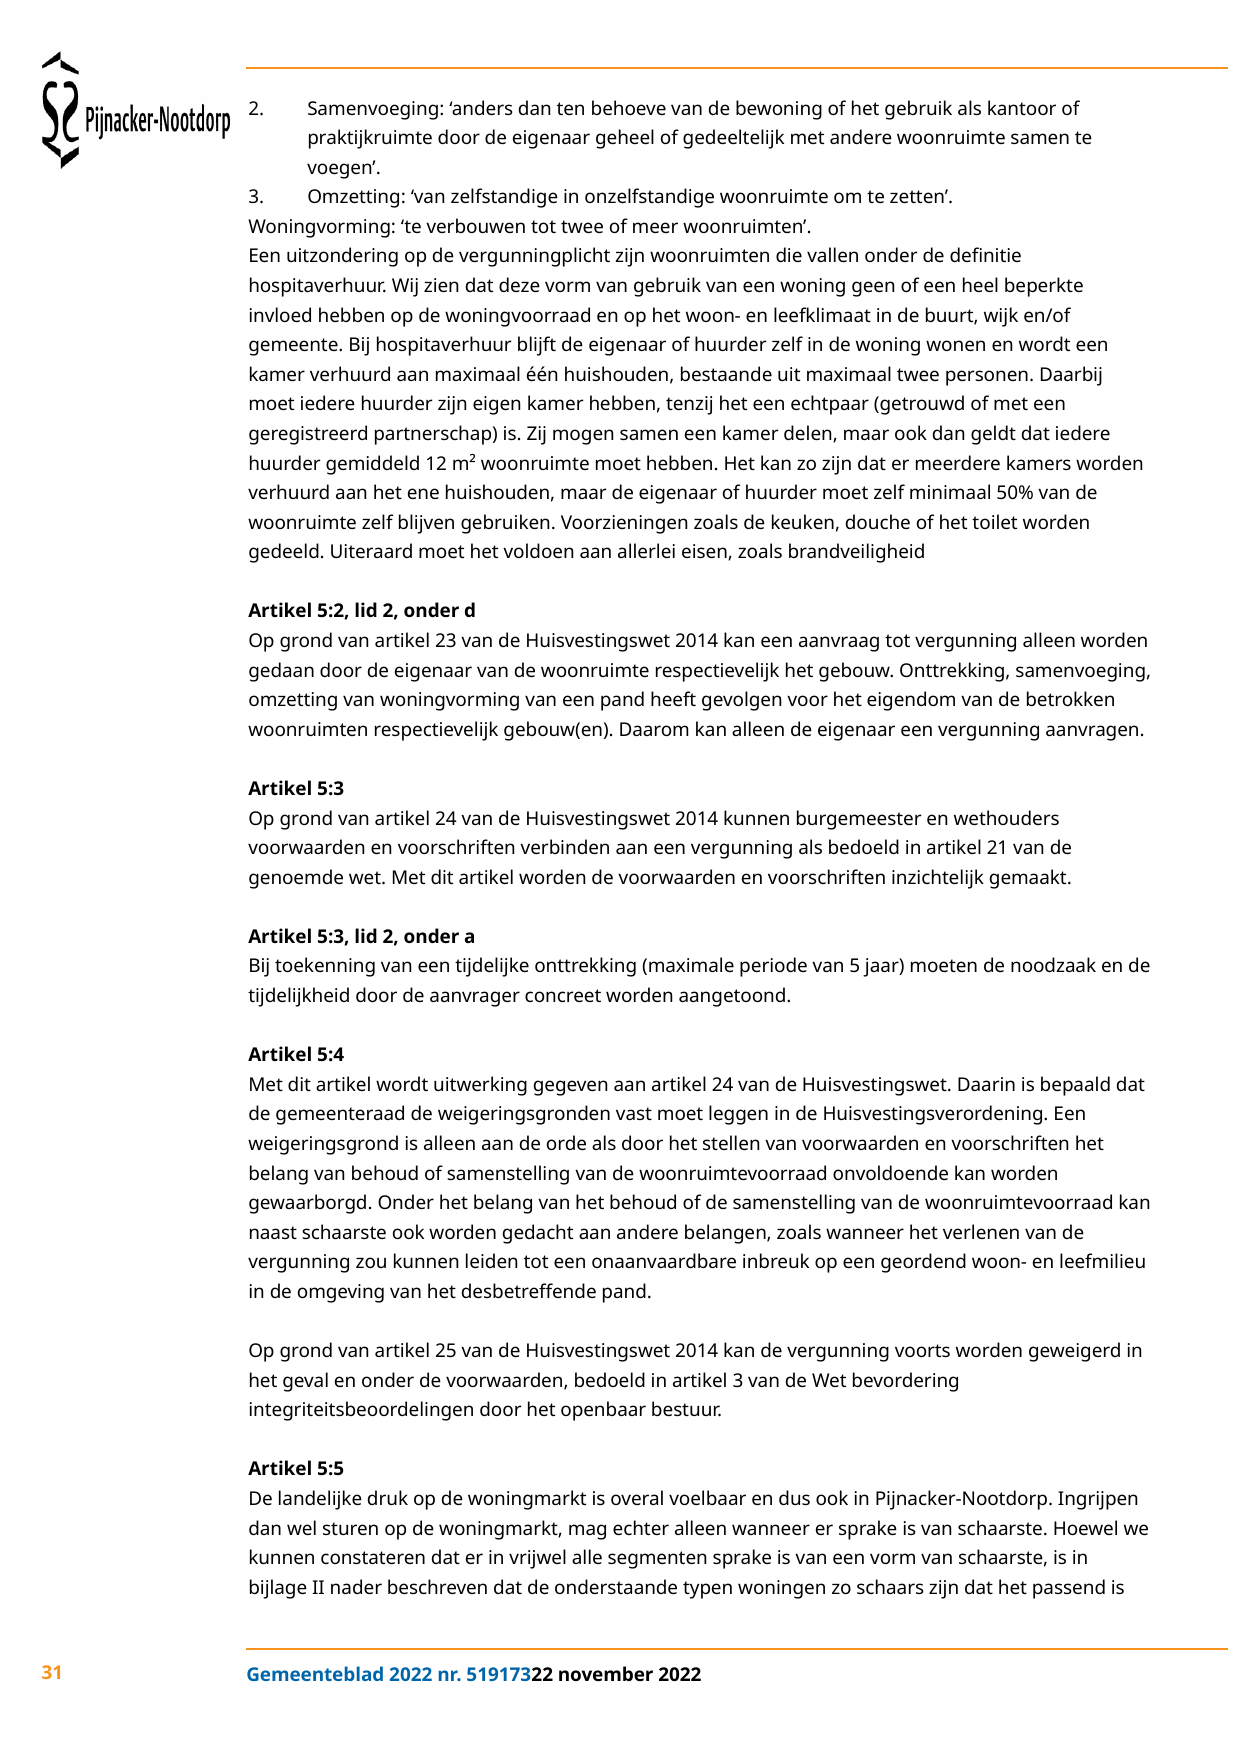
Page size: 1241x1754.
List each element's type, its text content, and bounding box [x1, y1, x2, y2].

text Met dit artikel wordt uitwerking gegeven aan artikel 24 van de Huisvestingswet. Daarin is bepaald dat de gemeenteraad de weigeringsgronden vast moet leggen in de Huisvestingsverordening. Een weigeringsgrond is alleen aan de orde als door het stellen van voorwaarden en voorschriften het belang van behoud of samenstelling van de woonruimtevoorraad onvoldoende kan worden gewaarborgd. Onder het belang van het behoud of de samenstelling van de woonruimtevoorraad kan naast schaarste ook worden gedacht aan andere belangen, zoals wanneer het verlenen van de vergunning zou kunnen leiden tot een onaanvaardbare inbreuk op een geordend woon- en leefmilieu in de omgeving van het desbetreffende pand. [248, 1071, 1152, 1304]
text Op grond van artikel 24 van de Huisvestingswet 2014 kunnen burgemeester en wethouders voorwaarden en voorschriften verbinden aan een vergunning als bedoeld in artikel 21 van de genoemde wet. Met dit artikel worden de voorwaarden en voorschriften inzichtelijk gemaakt. [248, 805, 1152, 890]
text Bij toekenning van een tijdelijke onttrekking (maximale periode van 5 jaar) moeten de noodzaak en de tijdelijkheid door de aanvrager concreet worden aangetoond. [248, 953, 1152, 1008]
text De landelijke druk op de woningmarkt is overal voelbaar en dus ook in Pijnacker-Nootdorp. Ingrijpen dan wel sturen op de woningmarkt, mag echter alleen wanneer er sprake is van schaarste. Hoewel we kunnen constateren dat er in vrijwel alle segmenten sprake is van een vorm van schaarste, is in bijlage II nader beschreven dat de onderstaande typen woningen zo schaars zijn dat het passend is [248, 1485, 1152, 1600]
text Artikel 5:5 [248, 1456, 1152, 1481]
list Samenvoeging: ‘anders dan ten behoeve van de bewoning of het gebruik als kantoor of praktijkruimte door de eigenaar geheel of gedeeltelijk met andere woonruimte samen te voegen’. [248, 95, 1152, 180]
picture [41, 47, 231, 172]
text Op grond van artikel 25 van de Huisvestingswet 2014 kan de vergunning voorts worden geweigerd in het geval en onder de voorwaarden, bedoeld in artikel 3 van de Wet bevordering integriteitsbeoordelingen door het openbaar bestuur. [248, 1337, 1152, 1422]
text Artikel 5:3, lid 2, onder a [248, 923, 1152, 949]
text Artikel 5:4 [248, 1041, 1152, 1067]
text Artikel 5:2, lid 2, onder d [248, 598, 1152, 623]
text Op grond van artikel 23 van de Huisvestingswet 2014 kan een aanvraag tot vergunning alleen worden gedaan door de eigenaar van de woonruimte respectievelijk het gebouw. Onttrekking, samenvoeging, omzetting van woningvorming van een pand heeft gevolgen voor het eigendom van de betrokken woonruimten respectievelijk gebouw(en). Daarom kan alleen de eigenaar een vergunning aanvragen. [248, 627, 1152, 742]
text Woningvorming: ‘te verbouwen tot twee of meer woonruimten’. [248, 213, 1152, 239]
text Artikel 5:3 [248, 775, 1152, 801]
text Een uitzondering op de vergunningplicht zijn woonruimten die vallen onder de definitie hospitaverhuur. Wij zien dat deze vorm van gebruik van een woning geen of een heel beperkte invloed hebben op de woningvoorraad en op het woon- en leefklimaat in de buurt, wijk en/of gemeente. Bij hospitaverhuur blijft de eigenaar of huurder zelf in de woning wonen en wordt een kamer verhuurd aan maximaal één huishouden, bestaande uit maximaal twee personen. Daarbij moet iedere huurder zijn eigen kamer hebben, tenzij het een echtpaar (getrouwd of met een geregistreerd partnerschap) is. Zij mogen samen een kamer delen, maar ook dan geldt dat iedere huurder gemiddeld 12 m² woonruimte moet hebben. Het kan zo zijn dat er meerdere kamers worden verhuurd aan het ene huishouden, maar de eigenaar of huurder moet zelf minimaal 50% van de woonruimte zelf blijven gebruiken. Voorzieningen zoals de keuken, douche of het toilet worden gedeeld. Uiteraard moet het voldoen aan allerlei eisen, zoals brandveiligheid [248, 243, 1152, 564]
list Omzetting: ‘van zelfstandige in onzelfstandige woonruimte om te zetten’. [248, 183, 1152, 209]
